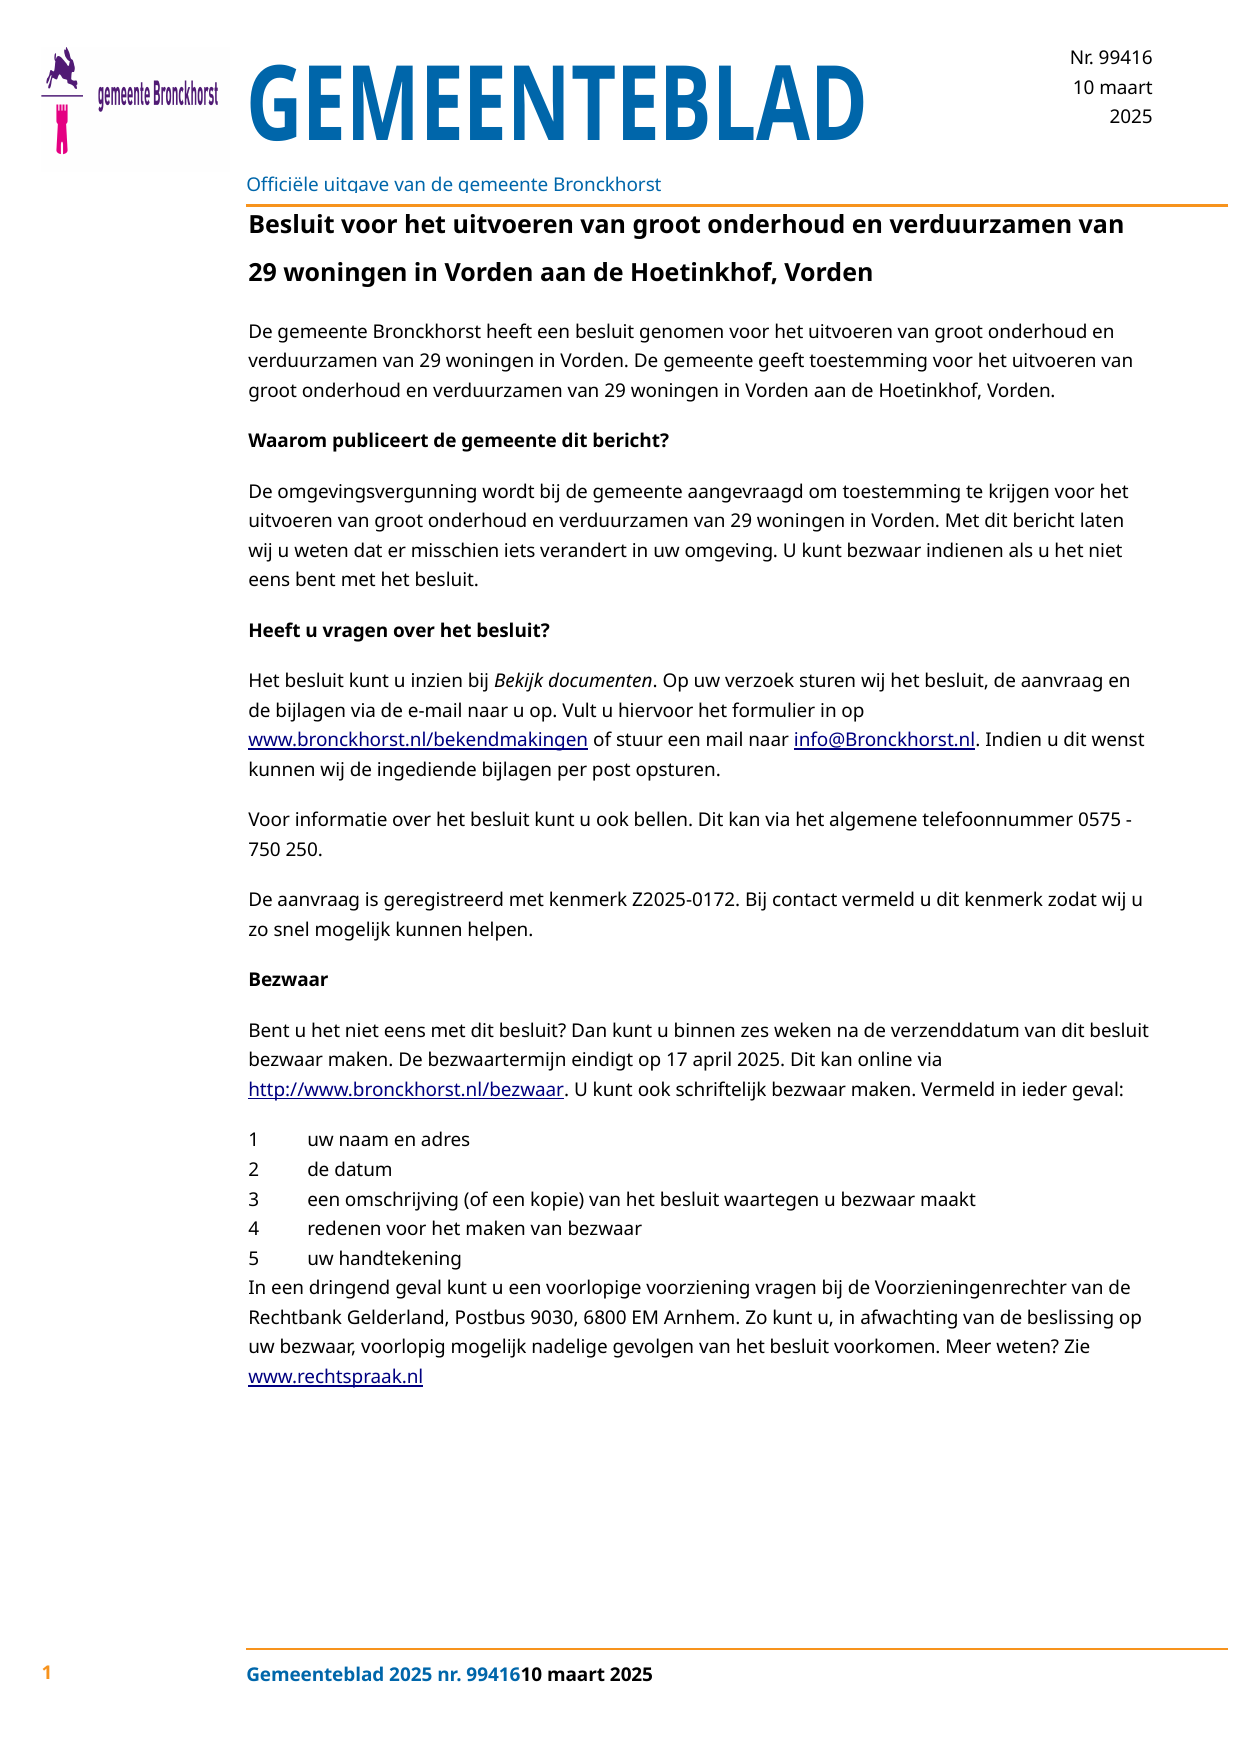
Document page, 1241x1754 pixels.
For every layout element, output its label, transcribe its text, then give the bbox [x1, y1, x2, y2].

list uw handtekening [248, 1245, 1152, 1271]
list een omschrijving (of een kopie) van het besluit waartegen u bezwaar maakt [248, 1186, 1152, 1212]
text Waarom publiceert de gemeente dit bericht? [248, 427, 1152, 453]
list redenen voor het maken van bezwaar [248, 1215, 1152, 1241]
text Bezwaar [248, 967, 1152, 992]
text De omgevingsvergunning wordt bij de gemeente aangevraagd om toestemming te krijgen voor het uitvoeren van groot onderhoud en verduurzamen van 29 woningen in Vorden. Met dit bericht laten wij u weten dat er misschien iets verandert in uw omgeving. U kunt bezwaar indienen als u het niet eens bent met het besluit. [248, 478, 1152, 592]
text In een dringend geval kunt u een voorlopige voorziening vragen bij de Voorzieningenrechter van de Rechtbank Gelderland, Postbus 9030, 6800 EM Arnhem. Zo kunt u, in afwachting van de beslissing op uw bezwaar, voorlopig mogelijk nadelige gevolgen van het besluit voorkomen. Meer weten? Zie www.rechtspraak.nl [248, 1274, 1152, 1389]
text De aanvraag is geregistreerd met kenmerk Z2025-0172. Bij contact vermeld u dit kenmerk zodat wij u zo snel mogelijk kunnen helpen. [248, 887, 1152, 942]
text De gemeente Bronckhorst heeft een besluit genomen voor het uitvoeren van groot onderhoud en verduurzamen van 29 woningen in Vorden. De gemeente geeft toestemming voor het uitvoeren van groot onderhoud en verduurzamen van 29 woningen in Vorden aan de Hoetinkhof, Vorden. [248, 318, 1152, 403]
text Besluit voor het uitvoeren van groot onderhoud en verduurzamen van 29 woningen in Vorden aan de Hoetinkhof, Vorden [248, 207, 1152, 288]
list uw naam en adres [248, 1127, 1152, 1152]
text Voor informatie over het besluit kunt u ook bellen. Dit kan via het algemene telefoonnummer 0575 - 750 250. [248, 807, 1152, 862]
text Het besluit kunt u inzien bij Bekijk documenten. Op uw verzoek sturen wij het besluit, de aanvraag en de bijlagen via de e-mail naar u op. Vult u hiervoor het formulier in op www.bronckhorst.nl/bekendmakingen of stuur een mail naar info@Bronckhorst.nl. Indien u dit wenst kunnen wij de ingediende bijlagen per post opsturen. [248, 667, 1152, 782]
text Heeft u vragen over het besluit? [248, 617, 1152, 643]
text Bent u het niet eens met dit besluit? Dan kunt u binnen zes weken na de verzenddatum van dit besluit bezwaar maken. De bezwaartermijn eindigt op 17 april 2025. Dit kan online via http://www.bronckhorst.nl/bezwaar. U kunt ook schriftelijk bezwaar maken. Vermeld in ieder geval: [248, 1017, 1152, 1102]
picture [41, 47, 231, 172]
list de datum [248, 1156, 1152, 1182]
